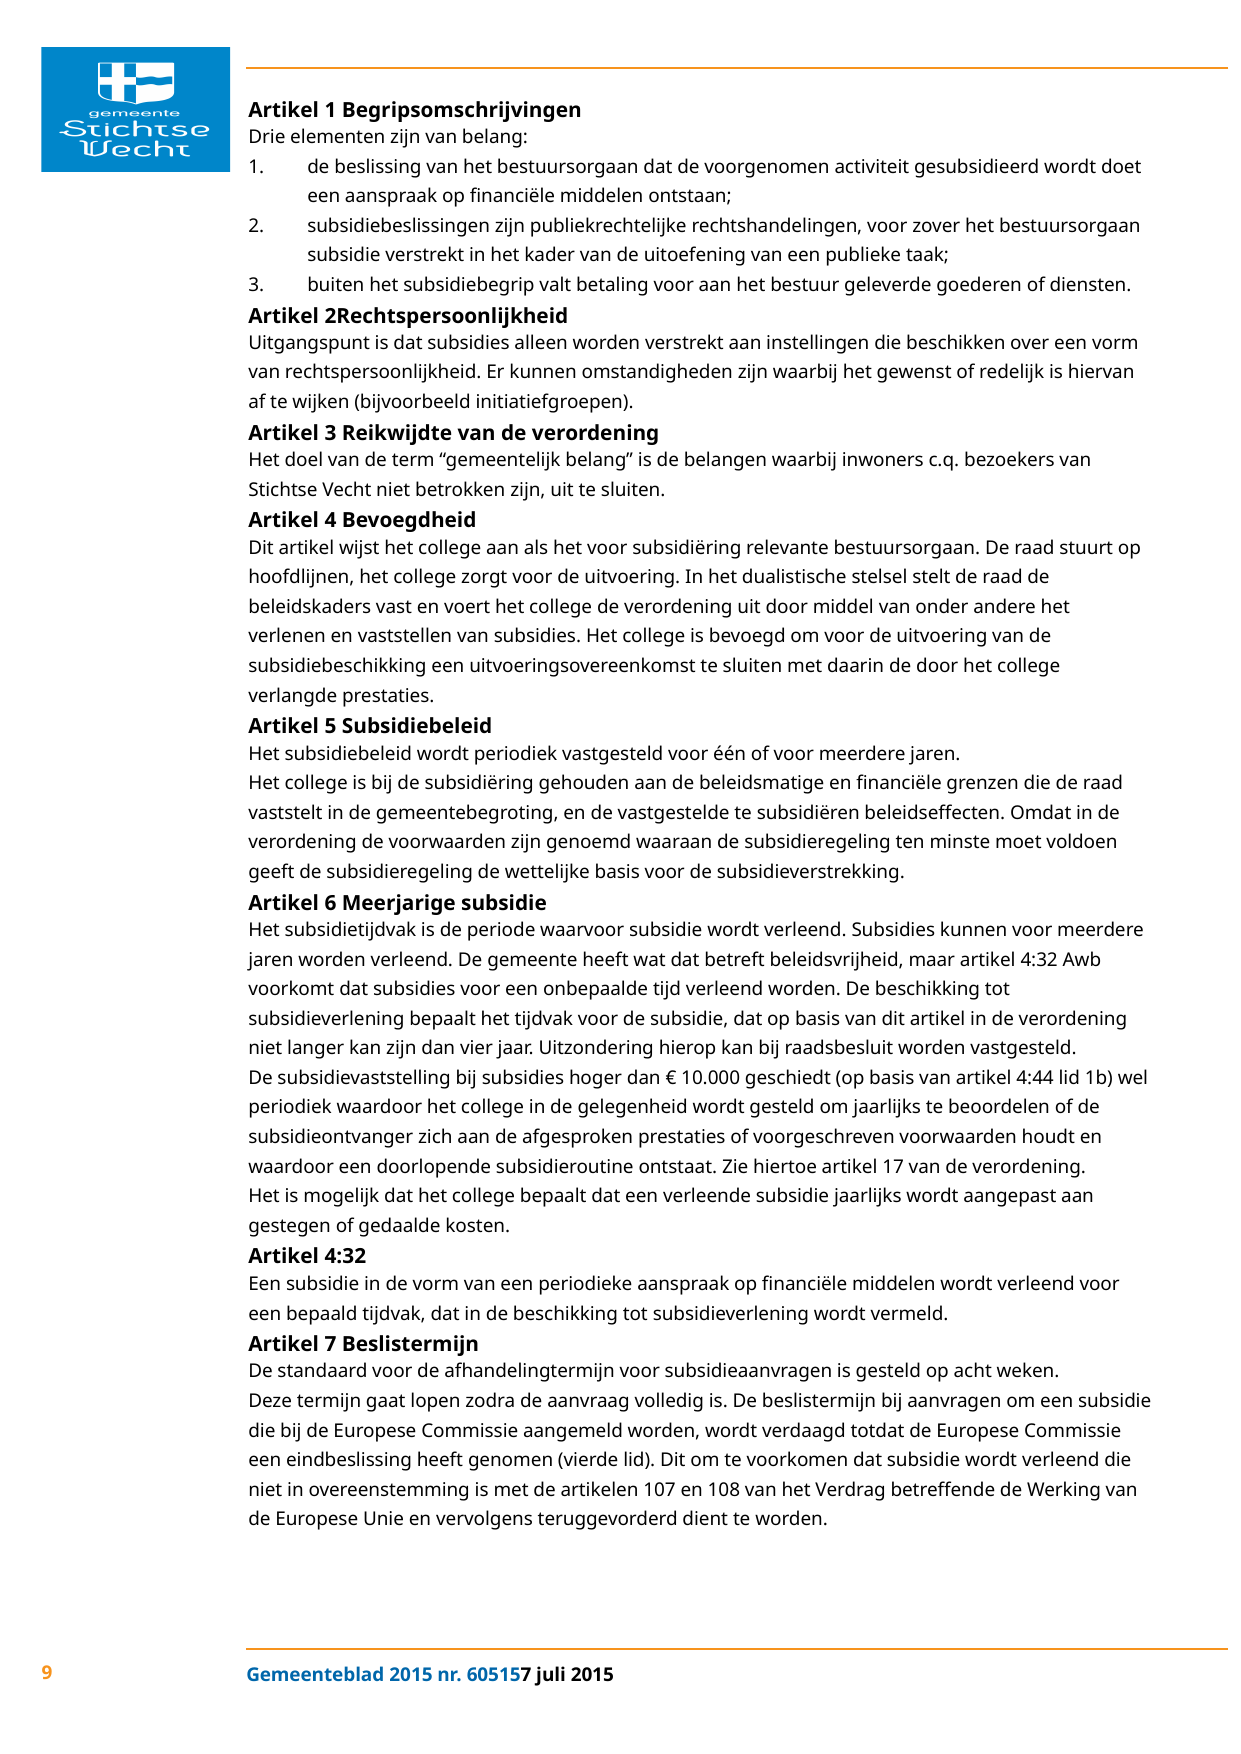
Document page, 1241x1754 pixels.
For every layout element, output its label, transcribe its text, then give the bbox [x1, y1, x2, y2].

text Een subsidie in de vorm van een periodieke aanspraak op financiële middelen wordt verleend voor een bepaald tijdvak, dat in de beschikking tot subsidieverlening wordt vermeld. [248, 1270, 1152, 1325]
text Uitgangspunt is dat subsidies alleen worden verstrekt aan instellingen die beschikken over een vorm van rechtspersoonlijkheid. Er kunnen omstandigheden zijn waarbij het gewenst of redelijk is hiervan af te wijken (bijvoorbeeld initiatiefgroepen). [248, 329, 1152, 414]
list subsidiebeslissingen zijn publiekrechtelijke rechtshandelingen, voor zover het bestuursorgaan subsidie verstrekt in het kader van de uitoefening van een publieke taak; [248, 212, 1152, 267]
picture [137, 63, 174, 103]
text Artikel 4 Bevoegdheid [248, 506, 1152, 534]
text Drie elementen zijn van belang: [248, 123, 1152, 149]
text De subsidievaststelling bij subsidies hoger dan € 10.000 geschiedt (op basis van artikel 4:44 lid 1b) wel periodiek waardoor het college in de gelegenheid wordt gesteld om jaarlijks te beoordelen of de subsidieontvanger zich aan de afgesproken prestaties of voorgeschreven voorwaarden houdt en waardoor een doorlopende subsidieroutine ontstaat. Zie hiertoe artikel 17 van de verordening. [248, 1064, 1152, 1179]
text Artikel 7 Beslistermijn [248, 1329, 1152, 1358]
text Het college is bij de subsidiëring gehouden aan de beleidsmatige en financiële grenzen die de raad vaststelt in de gemeentebegroting, en de vastgestelde te subsidiëren beleidseffecten. Omdat in de verordening de voorwaarden zijn genoemd waaraan de subsidieregeling ten minste moet voldoen geeft de subsidieregeling de wettelijke basis voor de subsidieverstrekking. [248, 769, 1152, 884]
text De standaard voor de afhandelingtermijn voor subsidieaanvragen is gesteld op acht weken. [248, 1358, 1152, 1383]
text Artikel 1 Begripsomschrijvingen [248, 95, 1152, 123]
text Het subsidietijdvak is de periode waarvoor subsidie wordt verleend. Subsidies kunnen voor meerdere jaren worden verleend. De gemeente heeft wat dat betreft beleidsvrijheid, maar artikel 4:32 Awb voorkomt dat subsidies voor een onbepaalde tijd verleend worden. De beschikking tot subsidieverlening bepaalt het tijdvak voor de subsidie, dat op basis van dit artikel in de verordening niet langer kan zijn dan vier jaar. Uitzondering hierop kan bij raadsbesluit worden vastgesteld. [248, 916, 1152, 1060]
list buiten het subsidiebegrip valt betaling voor aan het bestuur geleverde goederen of diensten. [248, 271, 1152, 297]
text Artikel 6 Meerjarige subsidie [248, 888, 1152, 916]
text Artikel 3 Reikwijdte van de verordening [248, 418, 1152, 446]
text Het is mogelijk dat het college bepaalt dat een verleende subsidie jaarlijks wordt aangepast aan gestegen of gedaalde kosten. [248, 1182, 1152, 1238]
text Deze termijn gaat lopen zodra de aanvraag volledig is. De beslistermijn bij aanvragen om een subsidie die bij de Europese Commissie aangemeld worden, wordt verdaagd totdat de Europese Commissie een eindbeslissing heeft genomen (vierde lid). Dit om te voorkomen dat subsidie wordt verleend die niet in overeenstemming is met de artikelen 107 en 108 van het Verdrag betreffende de Werking van de Europese Unie en vervolgens teruggevorderd dient te worden. [248, 1387, 1152, 1531]
text Artikel 2Rechtspersoonlijkheid [248, 301, 1152, 329]
picture [99, 63, 135, 101]
text Het subsidiebeleid wordt periodiek vastgesteld voor één of voor meerdere jaren. [248, 740, 1152, 766]
text Dit artikel wijst het college aan als het voor subsidiëring relevante bestuursorgaan. De raad stuurt op hoofdlijnen, het college zorgt voor de uitvoering. In het dualistische stelsel stelt de raad de beleidskaders vast en voert het college de verordening uit door middel van onder andere het verlenen en vaststellen van subsidies. Het college is bevoegd om voor de uitvoering van de subsidiebeschikking een uitvoeringsovereenkomst te sluiten met daarin de door het college verlangde prestaties. [248, 534, 1152, 708]
text Artikel 5 Subsidiebeleid [248, 711, 1152, 740]
text Artikel 4:32 [248, 1242, 1152, 1270]
text Het doel van de term “gemeentelijk belang” is de belangen waarbij inwoners c.q. bezoekers van Stichtse Vecht niet betrokken zijn, uit te sluiten. [248, 446, 1152, 502]
list de beslissing van het bestuursorgaan dat de voorgenomen activiteit gesubsidieerd wordt doet een aanspraak op financiële middelen ontstaan; [248, 153, 1152, 208]
